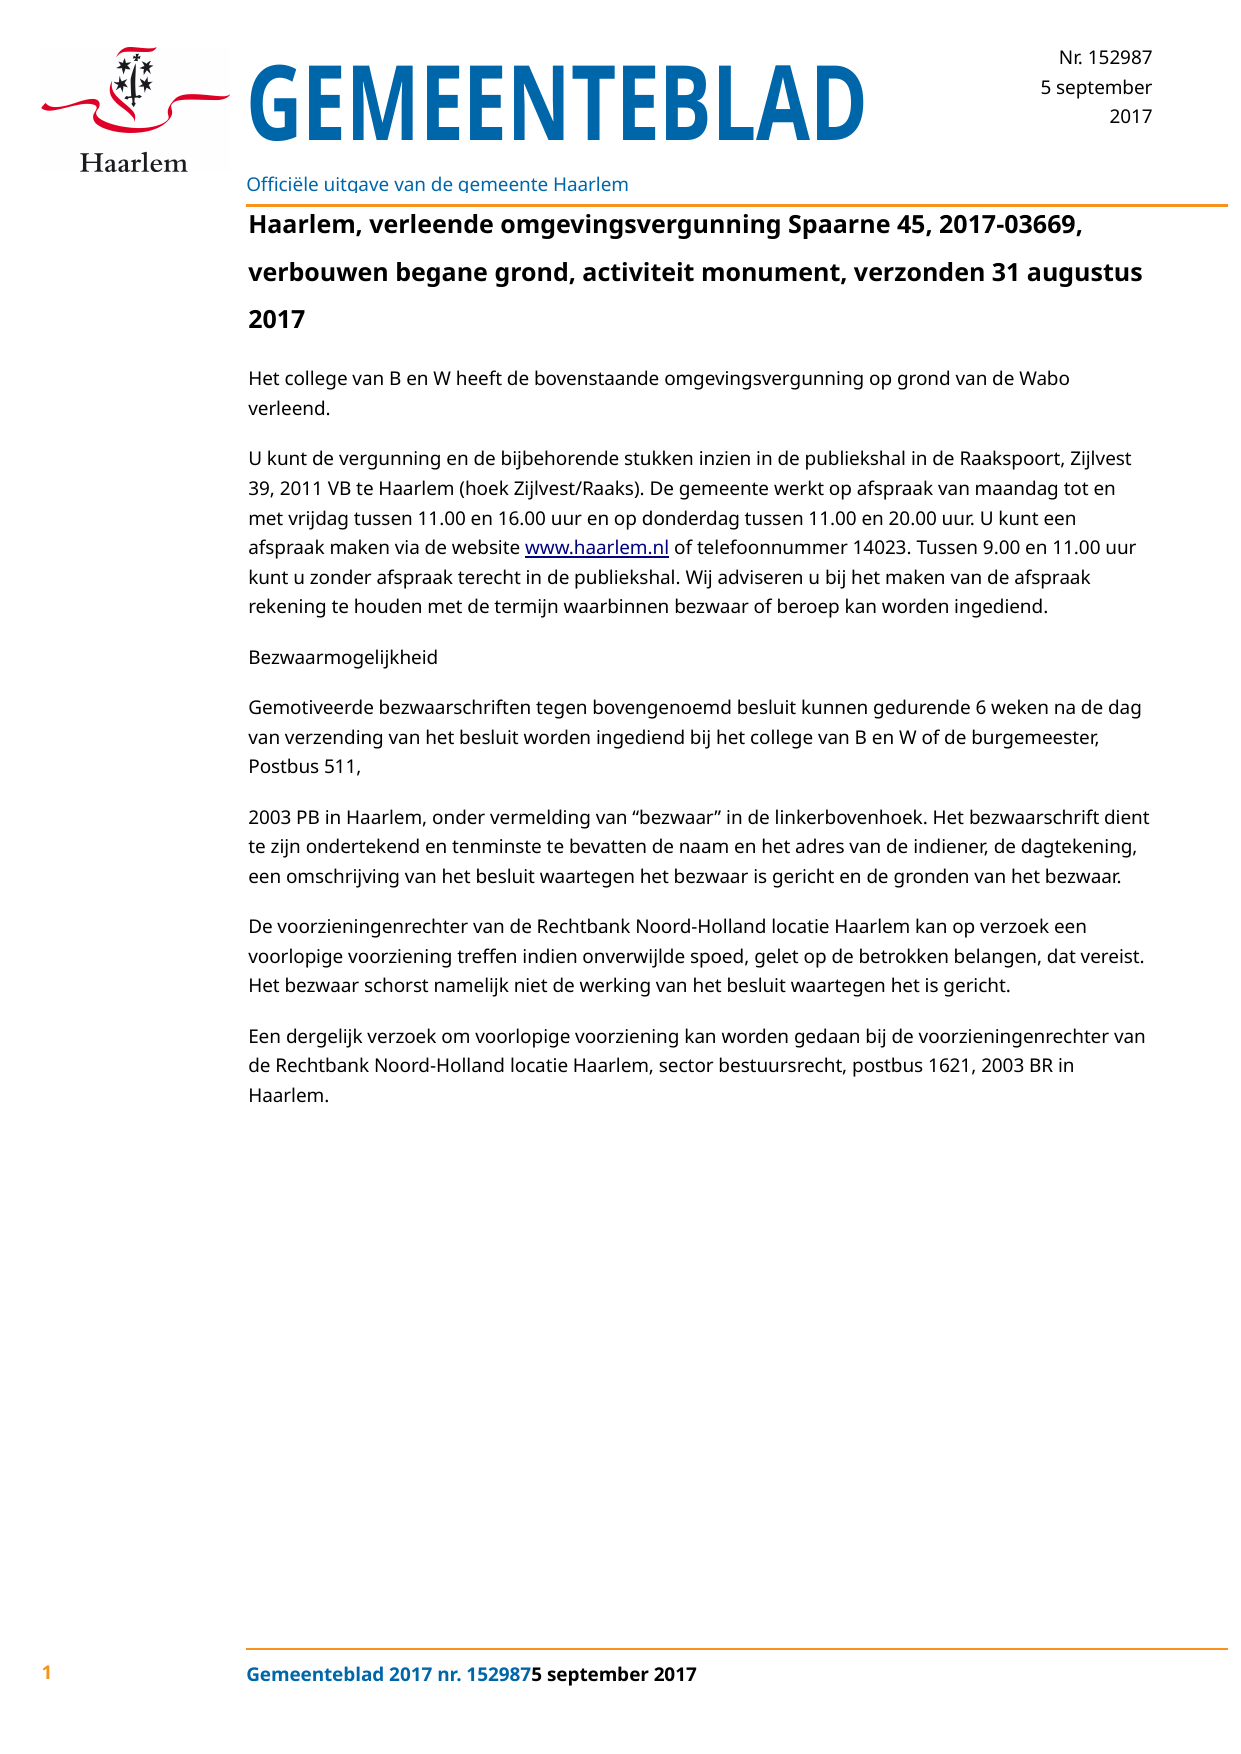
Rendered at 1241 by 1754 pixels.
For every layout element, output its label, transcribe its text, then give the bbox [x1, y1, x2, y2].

text De voorzieningenrechter van de Rechtbank Noord-Holland locatie Haarlem kan op verzoek een voorlopige voorziening treffen indien onverwijlde spoed, gelet op de betrokken belangen, dat vereist. Het bezwaar schorst namelijk niet de werking van het besluit waartegen het is gericht. [248, 913, 1152, 998]
text 2003 PB in Haarlem, onder vermelding van “bezwaar” in de linkerbovenhoek. Het bezwaarschrift dient te zijn ondertekend en tenminste te bevatten de naam en het adres van de indiener, de dagtekening, een omschrijving van het besluit waartegen het bezwaar is gericht en de gronden van het bezwaar. [248, 804, 1152, 889]
text Haarlem, verleende omgevingsvergunning Spaarne 45, 2017-03669, verbouwen begane grond, activiteit monument, verzonden 31 augustus 2017 [248, 207, 1152, 336]
text Bezwaarmogelijkheid [248, 644, 1152, 669]
text Gemotiveerde bezwaarschriften tegen bovengenoemd besluit kunnen gedurende 6 weken na de dag van verzending van het besluit worden ingediend bij het college van B en W of de burgemeester, Postbus 511, [248, 694, 1152, 779]
text Het college van B en W heeft de bovenstaande omgevingsvergunning op grond van de Wabo verleend. [248, 366, 1152, 421]
text U kunt de vergunning en de bijbehorende stukken inzien in de publiekshal in de Raakspoort, Zijlvest 39, 2011 VB te Haarlem (hoek Zijlvest/Raaks). De gemeente werkt op afspraak van maandag tot en met vrijdag tussen 11.00 en 16.00 uur en op donderdag tussen 11.00 en 20.00 uur. U kunt een afspraak maken via de website www.haarlem.nl of telefoonnummer 14023. Tussen 9.00 en 11.00 uur kunt u zonder afspraak terecht in de publiekshal. Wij adviseren u bij het maken van de afspraak rekening te houden met de termijn waarbinnen bezwaar of beroep kan worden ingediend. [248, 446, 1152, 619]
text Een dergelijk verzoek om voorlopige voorziening kan worden gedaan bij de voorzieningenrechter van de Rechtbank Noord-Holland locatie Haarlem, sector bestuursrecht, postbus 1621, 2003 BR in Haarlem. [248, 1023, 1152, 1108]
picture [41, 47, 231, 172]
